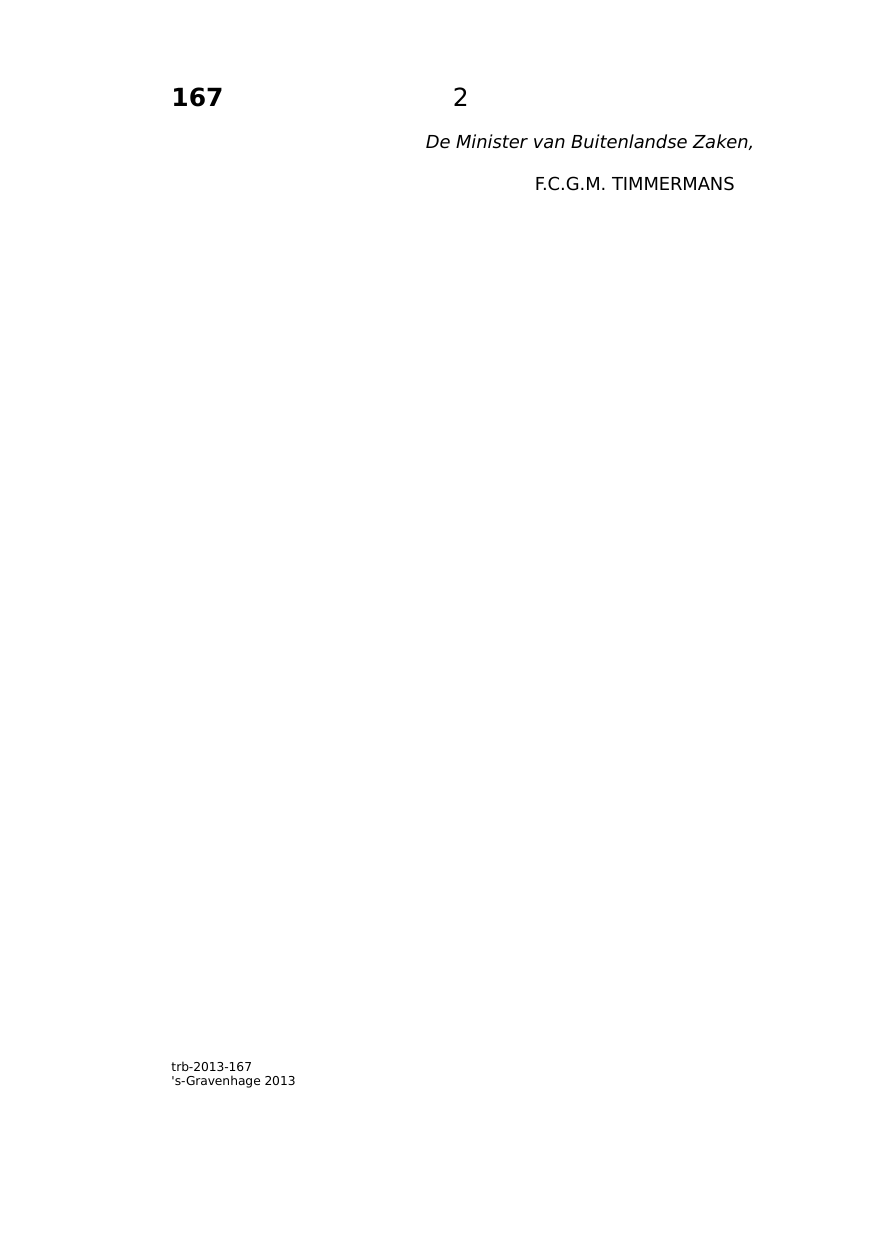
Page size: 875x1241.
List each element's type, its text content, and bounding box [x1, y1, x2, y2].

text 's-Gravenhage 2013 [171, 1074, 405, 1088]
text trb-2013-167 [171, 1060, 405, 1074]
text De Minister van Buitenlandse Zaken, F.C.G.M. TIMMERMANS [171, 132, 756, 194]
